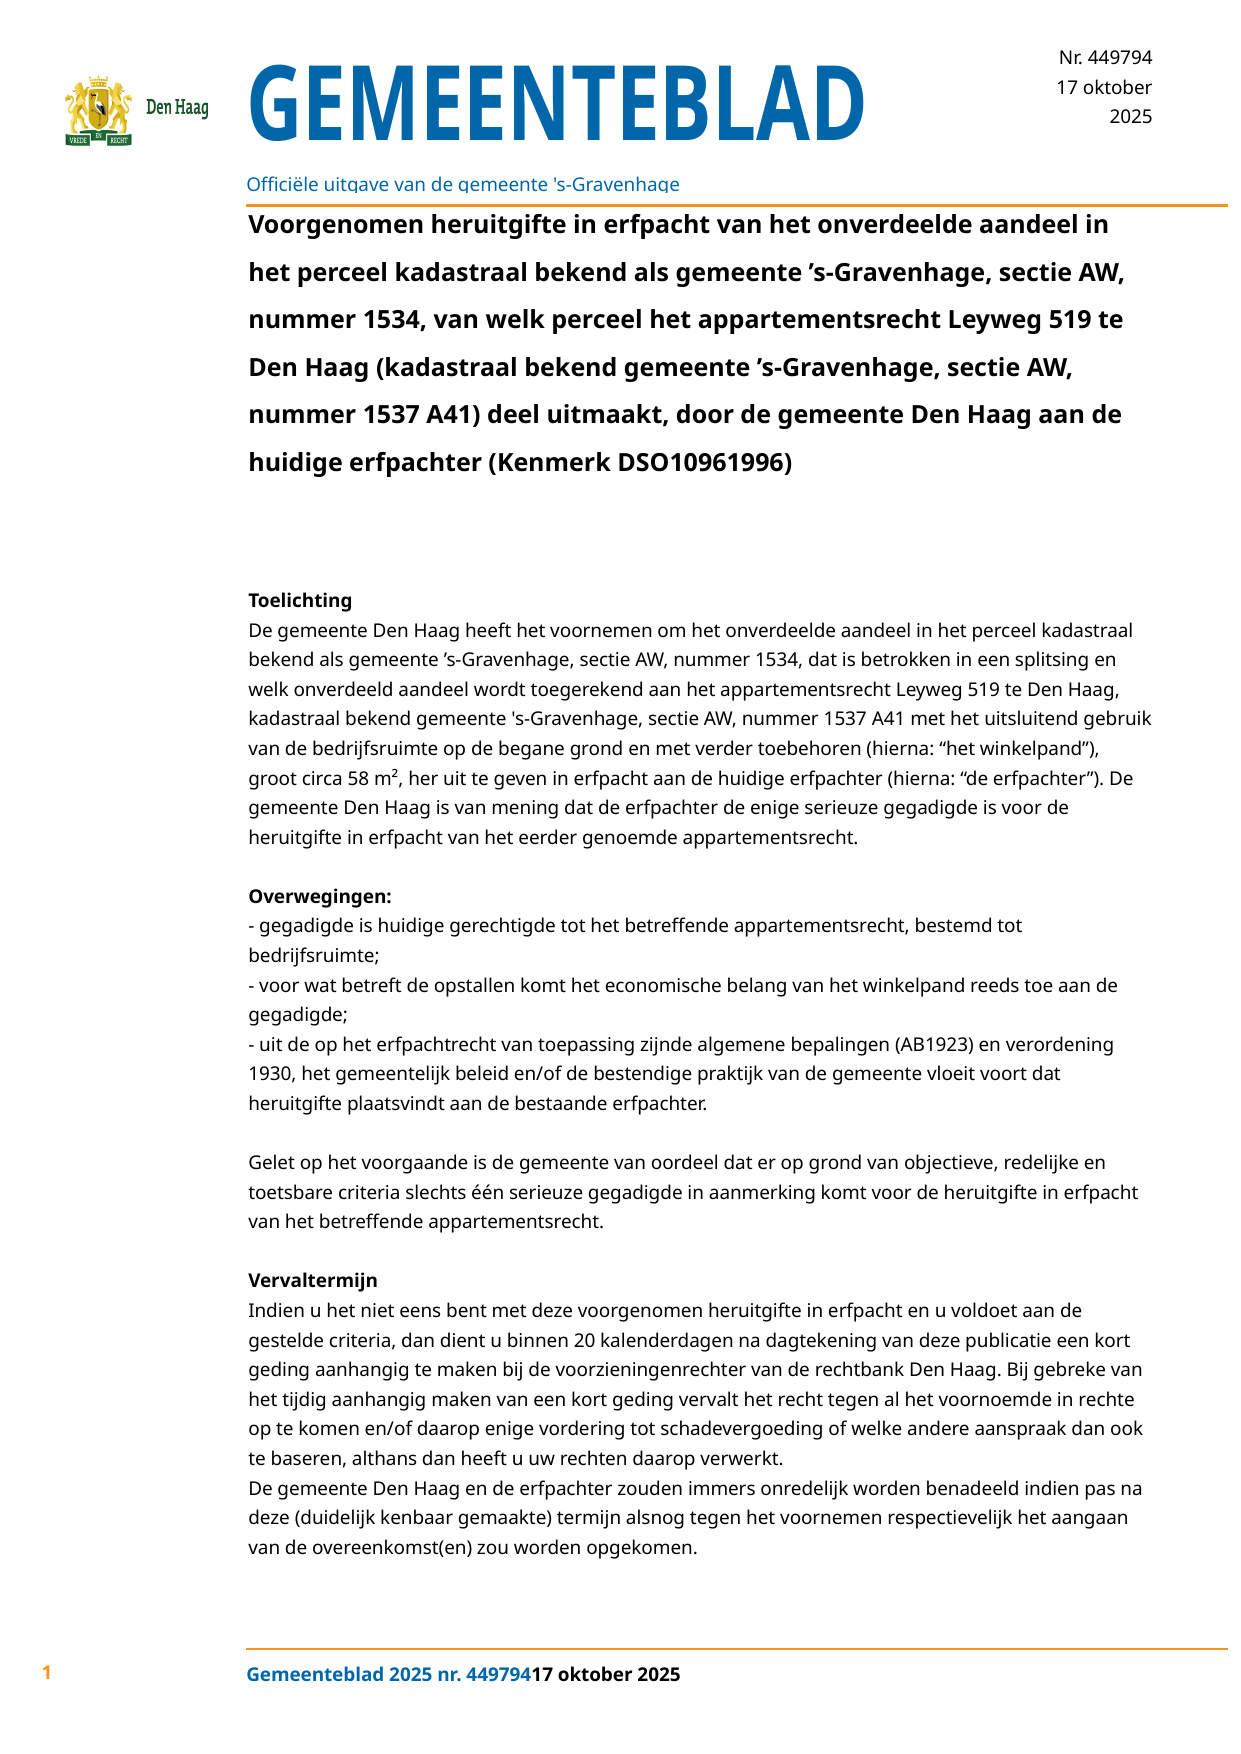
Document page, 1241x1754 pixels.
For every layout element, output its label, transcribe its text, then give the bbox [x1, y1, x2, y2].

picture [41, 47, 231, 172]
text - voor wat betreft de opstallen komt het economische belang van het winkelpand reeds toe aan de gegadigde; [248, 972, 1152, 1027]
text De gemeente Den Haag en de erfpachter zouden immers onredelijk worden benadeeld indien pas na deze (duidelijk kenbaar gemaakte) termijn alsnog tegen het voornemen respectievelijk het aangaan van de overeenkomst(en) zou worden opgekomen. [248, 1475, 1152, 1559]
text - uit de op het erfpachtrecht van toepassing zijnde algemene bepalingen (AB1923) en verordening 1930, het gemeentelijk beleid en/of de bestendige praktijk van de gemeente vloeit voort dat heruitgifte plaatsvindt aan de bestaande erfpachter. [248, 1031, 1152, 1116]
text Overwegingen: [248, 883, 1152, 909]
text Toelichting [248, 587, 1152, 613]
text - gegadigde is huidige gerechtigde tot het betreffende appartementsrecht, bestemd tot bedrijfsruimte; [248, 913, 1152, 968]
text Vervaltermijn [248, 1268, 1152, 1293]
text Indien u het niet eens bent met deze voorgenomen heruitgifte in erfpacht en u voldoet aan de gestelde criteria, dan dient u binnen 20 kalenderdagen na dagtekening van deze publicatie een kort geding aanhangig te maken bij de voorzieningenrechter van de rechtbank Den Haag. Bij gebreke van het tijdig aanhangig maken van een kort geding vervalt het recht tegen al het voornoemde in rechte op te komen en/of daarop enige vordering tot schadevergoeding of welke andere aanspraak dan ook te baseren, althans dan heeft u uw rechten daarop verwerkt. [248, 1297, 1152, 1471]
text Voorgenomen heruitgifte in erfpacht van het onverdeelde aandeel in het perceel kadastraal bekend als gemeente ’s-Gravenhage, sectie AW, nummer 1534, van welk perceel het appartementsrecht Leyweg 519 te Den Haag (kadastraal bekend gemeente ’s-Gravenhage, sectie AW, nummer 1537 A41) deel uitmaakt, door de gemeente Den Haag aan de huidige erfpachter (Kenmerk DSO10961996) [248, 207, 1152, 479]
text De gemeente Den Haag heeft het voornemen om het onverdeelde aandeel in het perceel kadastraal bekend als gemeente ’s-Gravenhage, sectie AW, nummer 1534, dat is betrokken in een splitsing en welk onverdeeld aandeel wordt toegerekend aan het appartementsrecht Leyweg 519 te Den Haag, kadastraal bekend gemeente 's-Gravenhage, sectie AW, nummer 1537 A41 met het uitsluitend gebruik van de bedrijfsruimte op de begane grond en met verder toebehoren (hierna: “het winkelpand”), groot circa 58 m², her uit te geven in erfpacht aan de huidige erfpachter (hierna: “de erfpachter”). De gemeente Den Haag is van mening dat de erfpachter de enige serieuze gegadigde is voor de heruitgifte in erfpacht van het eerder genoemde appartementsrecht. [248, 617, 1152, 849]
text Gelet op het voorgaande is de gemeente van oordeel dat er op grond van objectieve, redelijke en toetsbare criteria slechts één serieuze gegadigde in aanmerking komt voor de heruitgifte in erfpacht van het betreffende appartementsrecht. [248, 1149, 1152, 1234]
